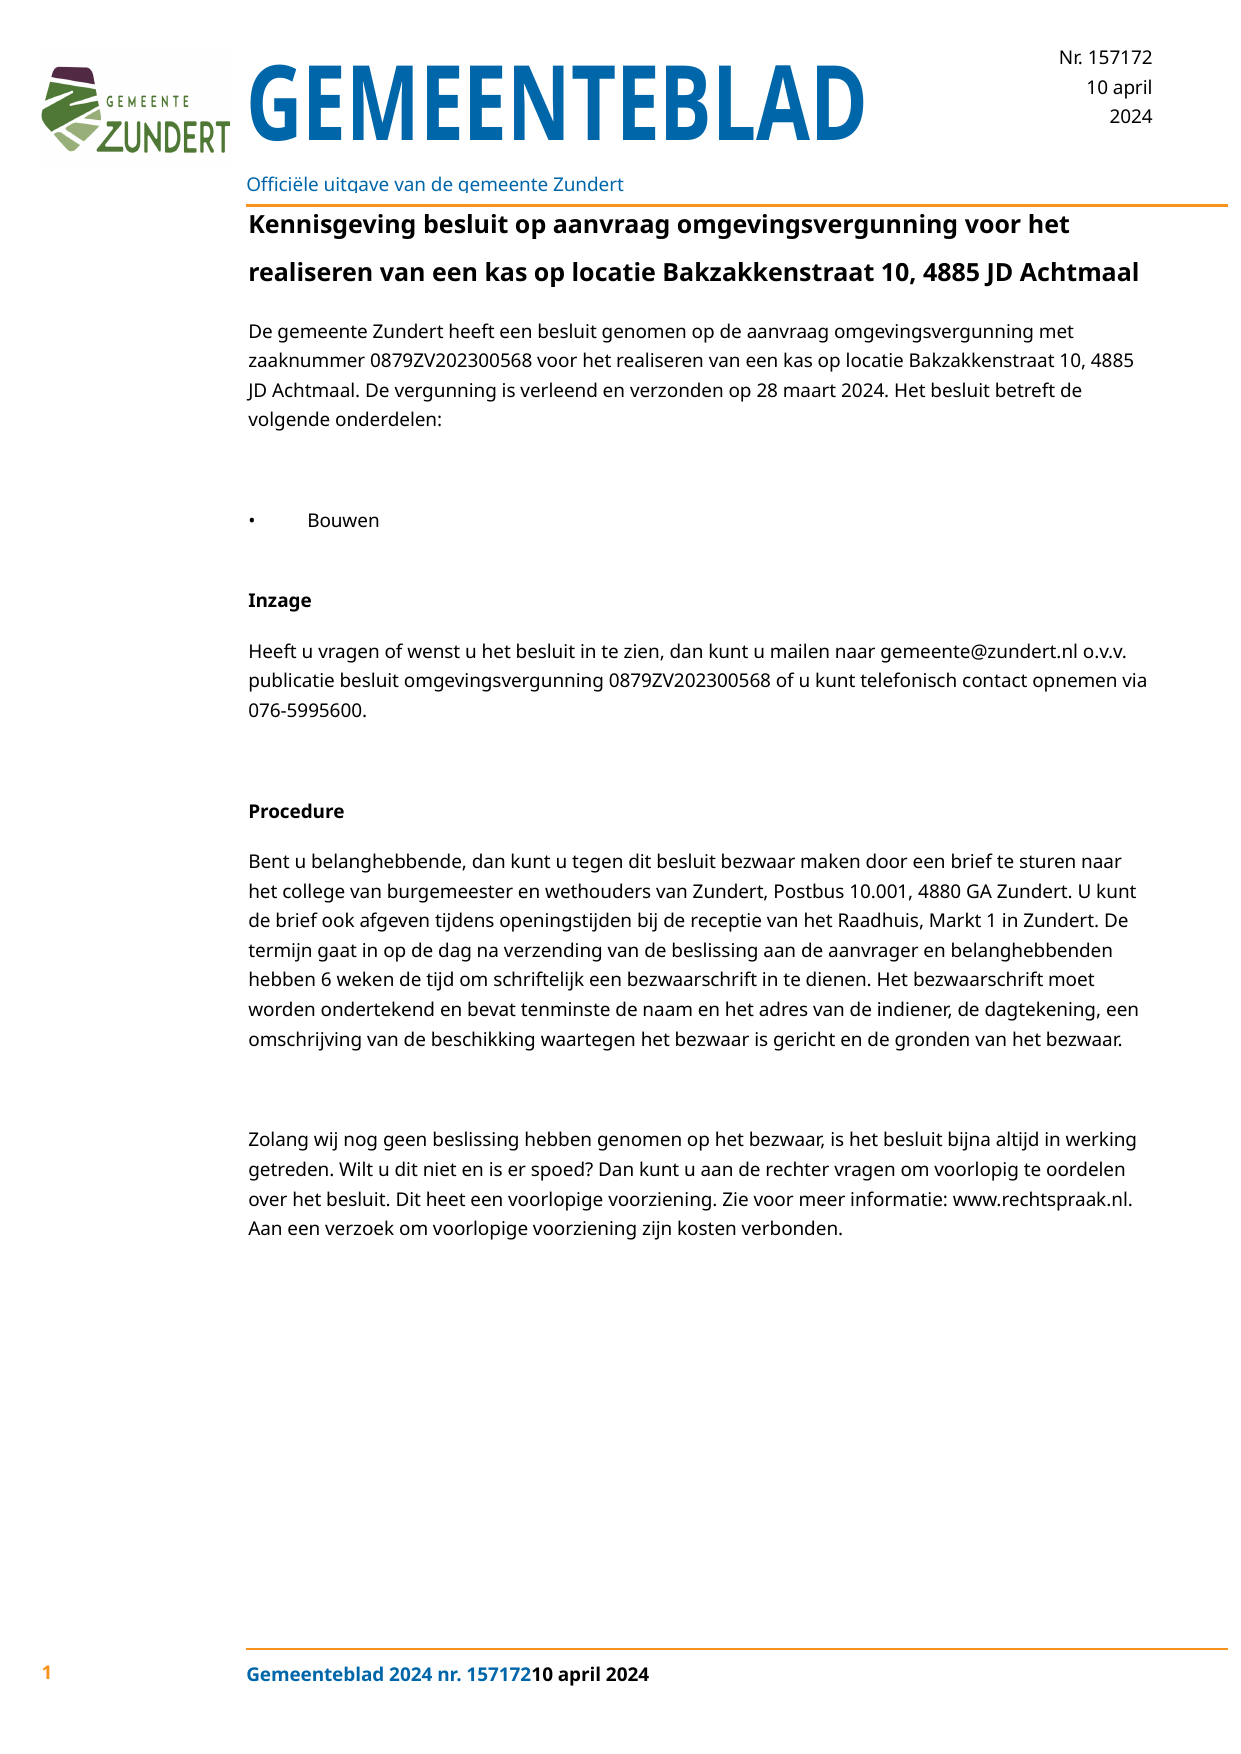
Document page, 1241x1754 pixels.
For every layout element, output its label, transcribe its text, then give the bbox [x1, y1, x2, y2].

text Procedure [248, 798, 1152, 824]
list Bouwen [248, 507, 1152, 533]
text Kennisgeving besluit op aanvraag omgevingsvergunning voor het realiseren van een kas op locatie Bakzakkenstraat 10, 4885 JD Achtmaal [248, 207, 1152, 288]
text Zolang wij nog geen beslissing hebben genomen op het bezwaar, is het besluit bijna altijd in werking getreden. Wilt u dit niet en is er spoed? Dan kunt u aan de rechter vragen om voorlopig te oordelen over het besluit. Dit heet een voorlopige voorziening. Zie voor meer informatie: www.rechtspraak.nl. Aan een verzoek om voorlopige voorziening zijn kosten verbonden. [248, 1127, 1152, 1241]
picture [41, 47, 231, 172]
text Bent u belanghebbende, dan kunt u tegen dit besluit bezwaar maken door een brief te sturen naar het college van burgemeester en wethouders van Zundert, Postbus 10.001, 4880 GA Zundert. U kunt de brief ook afgeven tijdens openingstijden bij de receptie van het Raadhuis, Markt 1 in Zundert. De termijn gaat in op de dag na verzending van de beslissing aan de aanvrager en belanghebbenden hebben 6 weken de tijd om schriftelijk een bezwaarschrift in te dienen. Het bezwaarschrift moet worden ondertekend en bevat tenminste de naam en het adres van de indiener, de dagtekening, een omschrijving van de beschikking waartegen het bezwaar is gericht en de gronden van het bezwaar. [248, 848, 1152, 1052]
text De gemeente Zundert heeft een besluit genomen op de aanvraag omgevingsvergunning met zaaknummer 0879ZV202300568 voor het realiseren van een kas op locatie Bakzakkenstraat 10, 4885 JD Achtmaal. De vergunning is verleend en verzonden op 28 maart 2024. Het besluit betreft de volgende onderdelen: [248, 318, 1152, 432]
text Heeft u vragen of wenst u het besluit in te zien, dan kunt u mailen naar gemeente@zundert.nl o.v.v. publicatie besluit omgevingsvergunning 0879ZV202300568 of u kunt telefonisch contact opnemen via 076-5995600. [248, 638, 1152, 723]
text Inzage [248, 587, 1152, 613]
